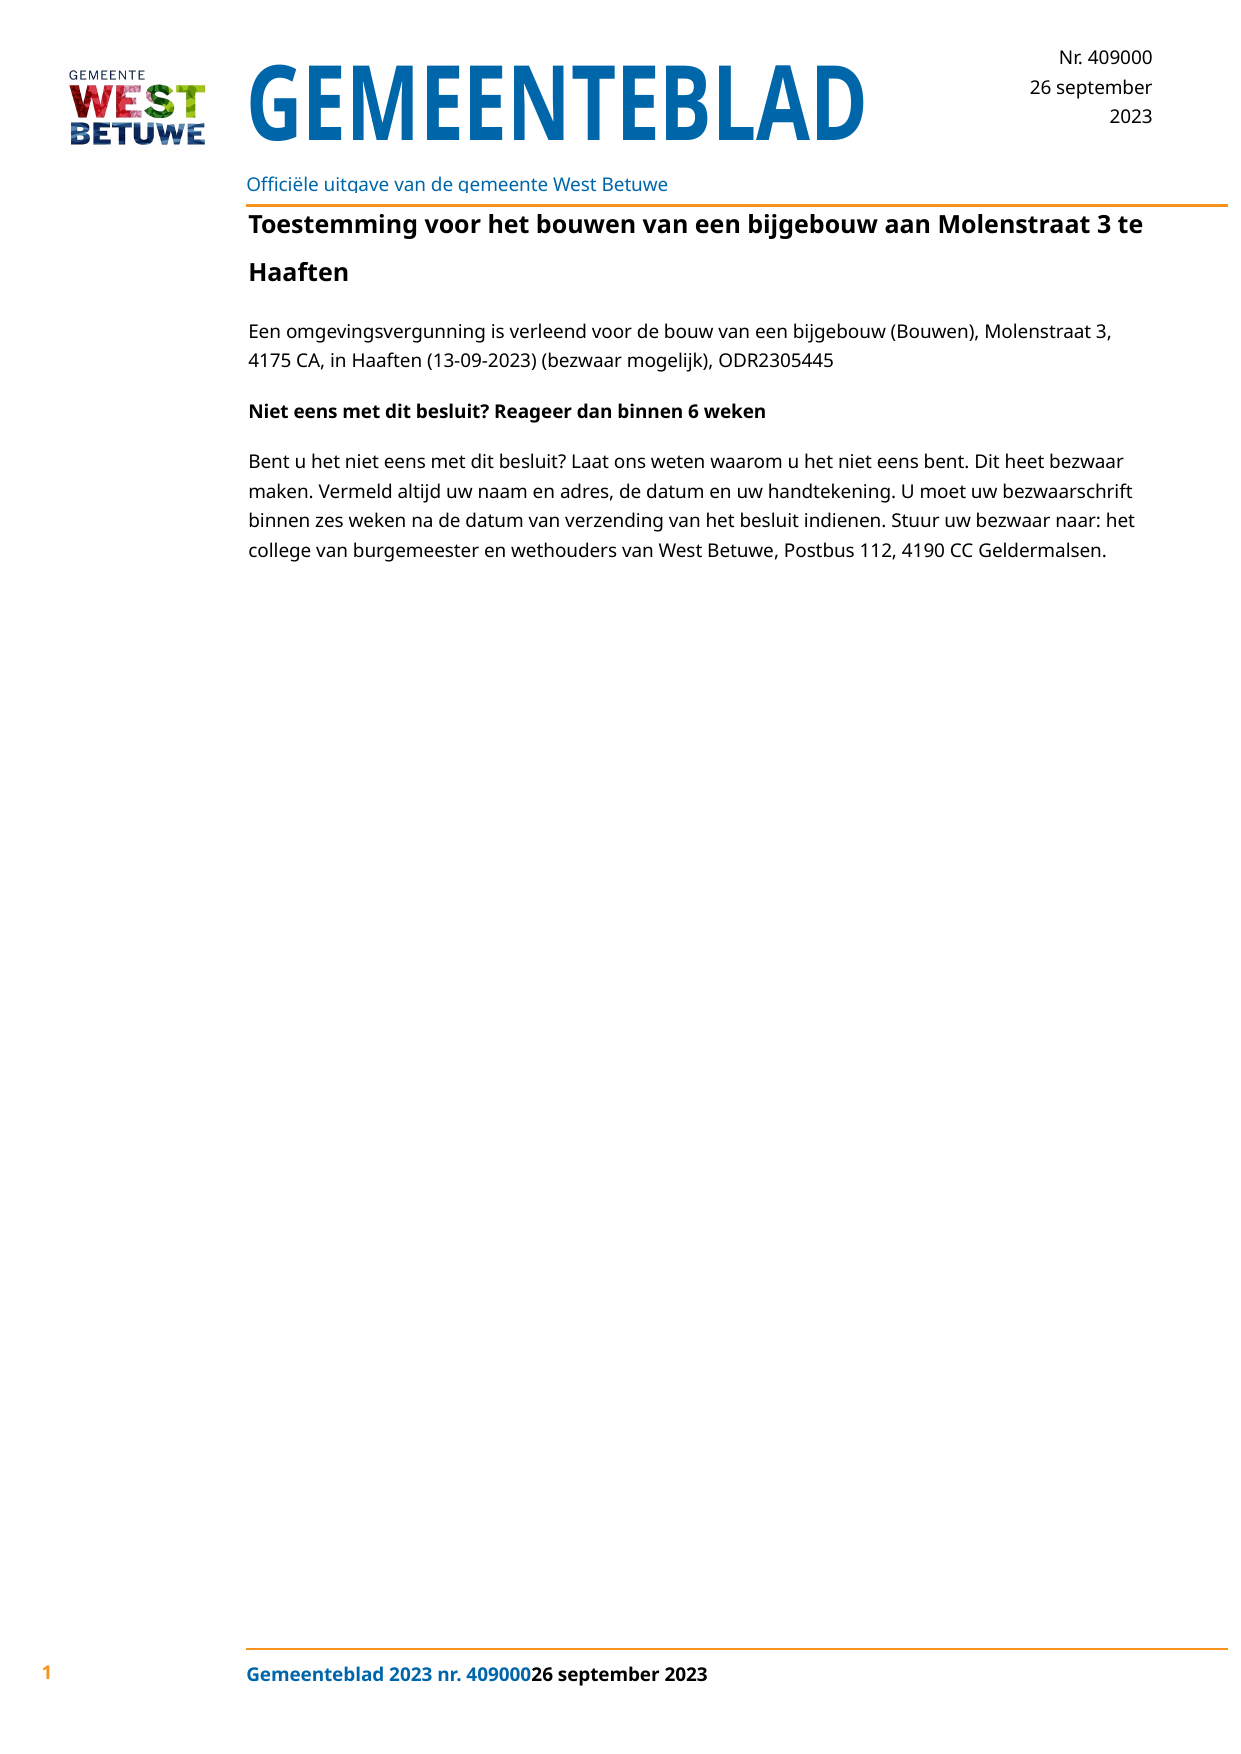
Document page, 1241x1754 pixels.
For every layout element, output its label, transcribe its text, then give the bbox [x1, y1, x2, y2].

text Een omgevingsvergunning is verleend voor de bouw van een bijgebouw (Bouwen), Molenstraat 3, 4175 CA, in Haaften (13-09-2023) (bezwaar mogelijk), ODR2305445 [248, 318, 1152, 373]
text Niet eens met dit besluit? Reageer dan binnen 6 weken [248, 398, 1152, 424]
picture [41, 47, 231, 172]
text Bent u het niet eens met dit besluit? Laat ons weten waarom u het niet eens bent. Dit heet bezwaar maken. Vermeld altijd uw naam en adres, de datum en uw handtekening. U moet uw bezwaarschrift binnen zes weken na de datum van verzending van het besluit indienen. Stuur uw bezwaar naar: het college van burgemeester en wethouders van West Betuwe, Postbus 112, 4190 CC Geldermalsen. [248, 448, 1152, 563]
text Toestemming voor het bouwen van een bijgebouw aan Molenstraat 3 te Haaften [248, 207, 1152, 288]
